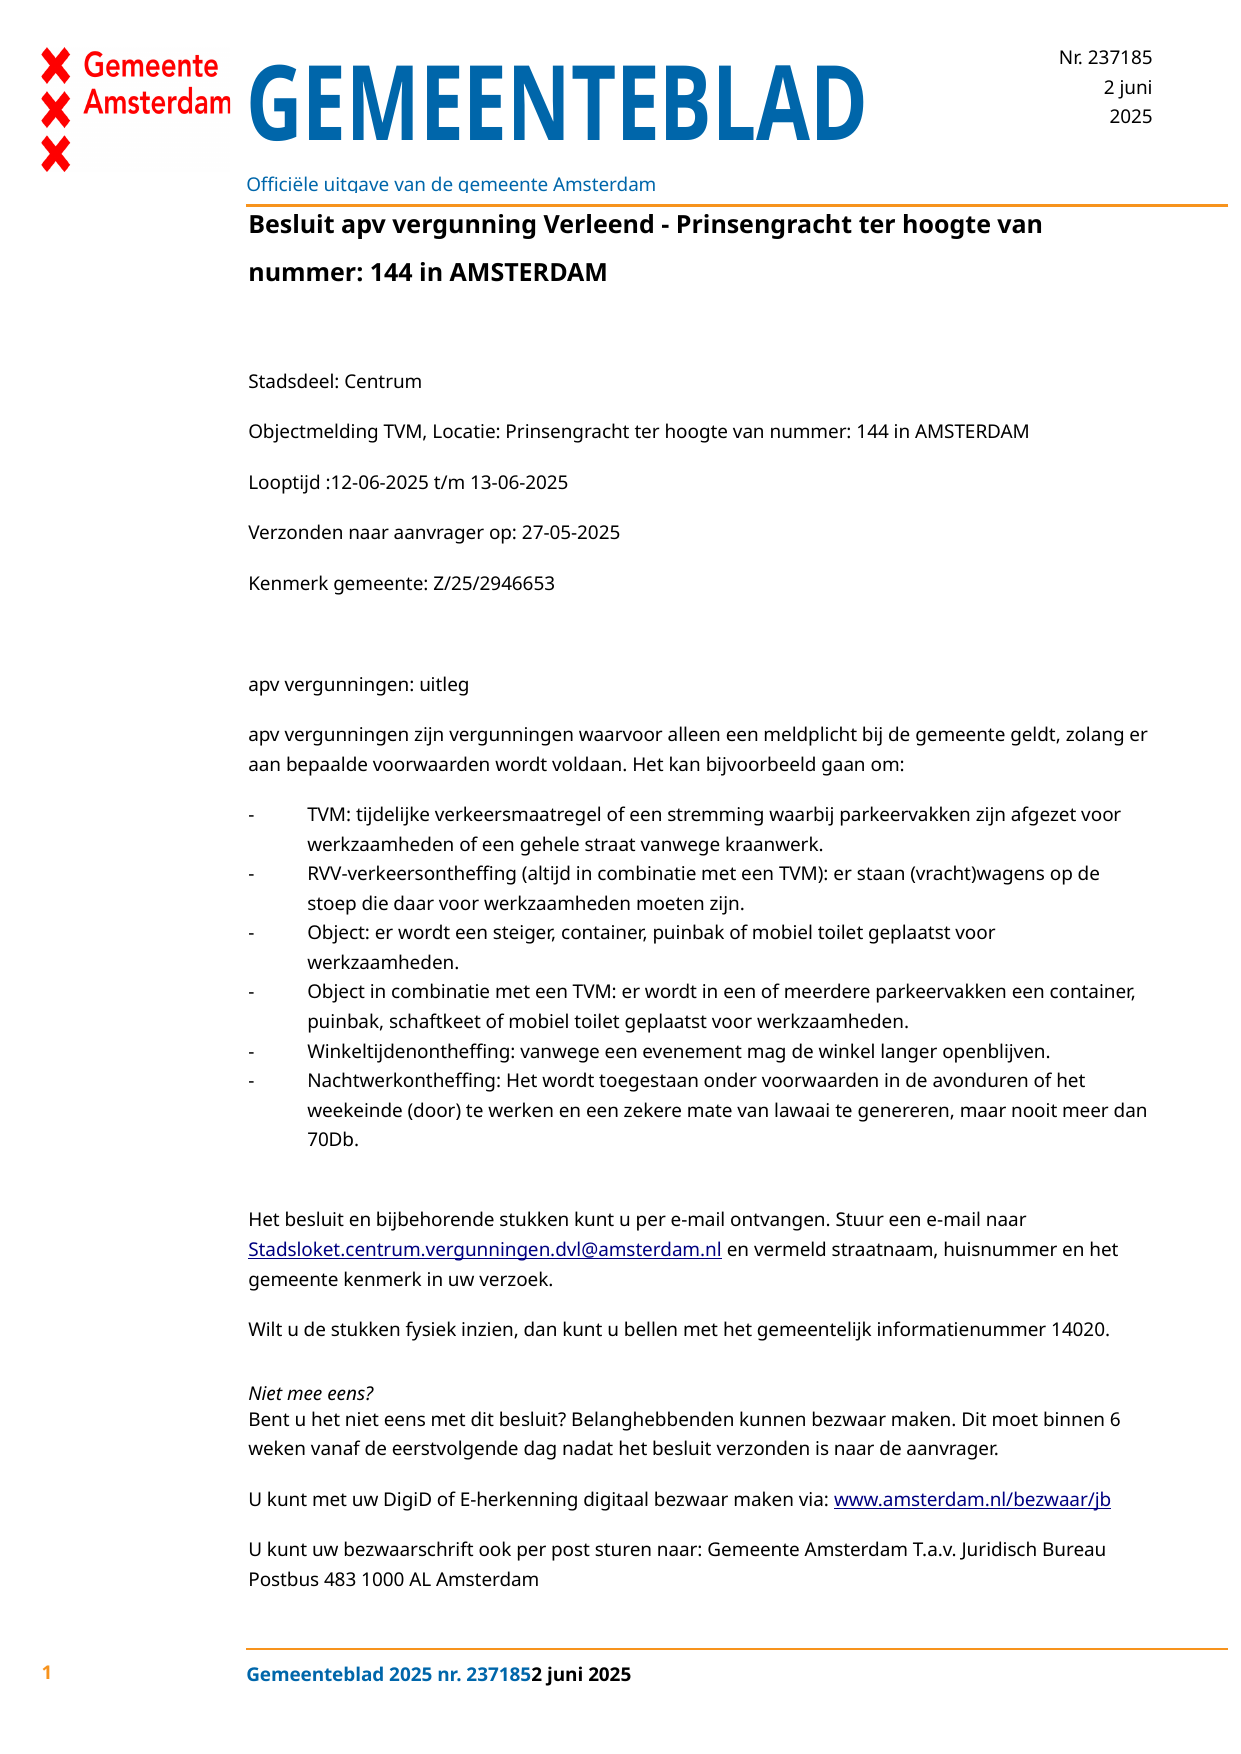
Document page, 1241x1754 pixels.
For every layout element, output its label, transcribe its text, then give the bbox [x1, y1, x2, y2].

text apv vergunningen: uitleg [248, 671, 1152, 697]
text Het besluit en bijbehorende stukken kunt u per e-mail ontvangen. Stuur een e-mail naar Stadsloket.centrum.vergunningen.dvl@amsterdam.nl en vermeld straatnaam, huisnummer en het gemeente kenmerk in uw verzoek. [248, 1207, 1152, 1292]
text Objectmelding TVM, Locatie: Prinsengracht ter hoogte van nummer: 144 in AMSTERDAM [248, 419, 1152, 444]
text Bent u het niet eens met dit besluit? Belanghebbenden kunnen bezwaar maken. Dit moet binnen 6 weken vanaf de eerstvolgende dag nadat het besluit verzonden is naar de aanvrager. [248, 1406, 1152, 1461]
text Besluit apv vergunning Verleend - Prinsengracht ter hoogte van nummer: 144 in AMSTERDAM [248, 207, 1152, 288]
text Wilt u de stukken fysiek inzien, dan kunt u bellen met het gemeentelijk informatienummer 14020. [248, 1316, 1152, 1342]
text U kunt uw bezwaarschrift ook per post sturen naar: Gemeente Amsterdam T.a.v. Juridisch Bureau Postbus 483 1000 AL Amsterdam [248, 1536, 1152, 1592]
text Looptijd :12-06-2025 t/m 13-06-2025 [248, 469, 1152, 495]
text apv vergunningen zijn vergunningen waarvoor alleen een meldplicht bij de gemeente geldt, zolang er aan bepaalde voorwaarden wordt voldaan. Het kan bijvoorbeeld gaan om: [248, 721, 1152, 777]
picture [41, 47, 231, 172]
text Stadsdeel: Centrum [248, 368, 1152, 394]
list RVV-verkeersontheffing (altijd in combinatie met een TVM): er staan (vracht)wagens op de stoep die daar voor werkzaamheden moeten zijn. [248, 860, 1152, 916]
text Verzonden naar aanvrager op: 27-05-2025 [248, 519, 1152, 545]
list Object in combinatie met een TVM: er wordt in een of meerdere parkeervakken een container, puinbak, schaftkeet of mobiel toilet geplaatst voor werkzaamheden. [248, 979, 1152, 1034]
list Winkeltijdenontheffing: vanwege een evenement mag de winkel langer openblijven. [248, 1038, 1152, 1064]
text U kunt met uw DigiD of E-herkenning digitaal bezwaar maken via: www.amsterdam.nl/bezwaar/jb [248, 1486, 1152, 1512]
text Niet mee eens? [248, 1380, 1152, 1406]
list Nachtwerkontheffing: Het wordt toegestaan onder voorwaarden in de avonduren of het weekeinde (door) te werken en een zekere mate van lawaai te genereren, maar nooit meer dan 70Db. [248, 1067, 1152, 1152]
text Kenmerk gemeente: Z/25/2946653 [248, 570, 1152, 596]
list TVM: tijdelijke verkeersmaatregel of een stremming waarbij parkeervakken zijn afgezet voor werkzaamheden of een gehele straat vanwege kraanwerk. [248, 801, 1152, 857]
list Object: er wordt een steiger, container, puinbak of mobiel toilet geplaatst voor werkzaamheden. [248, 919, 1152, 975]
